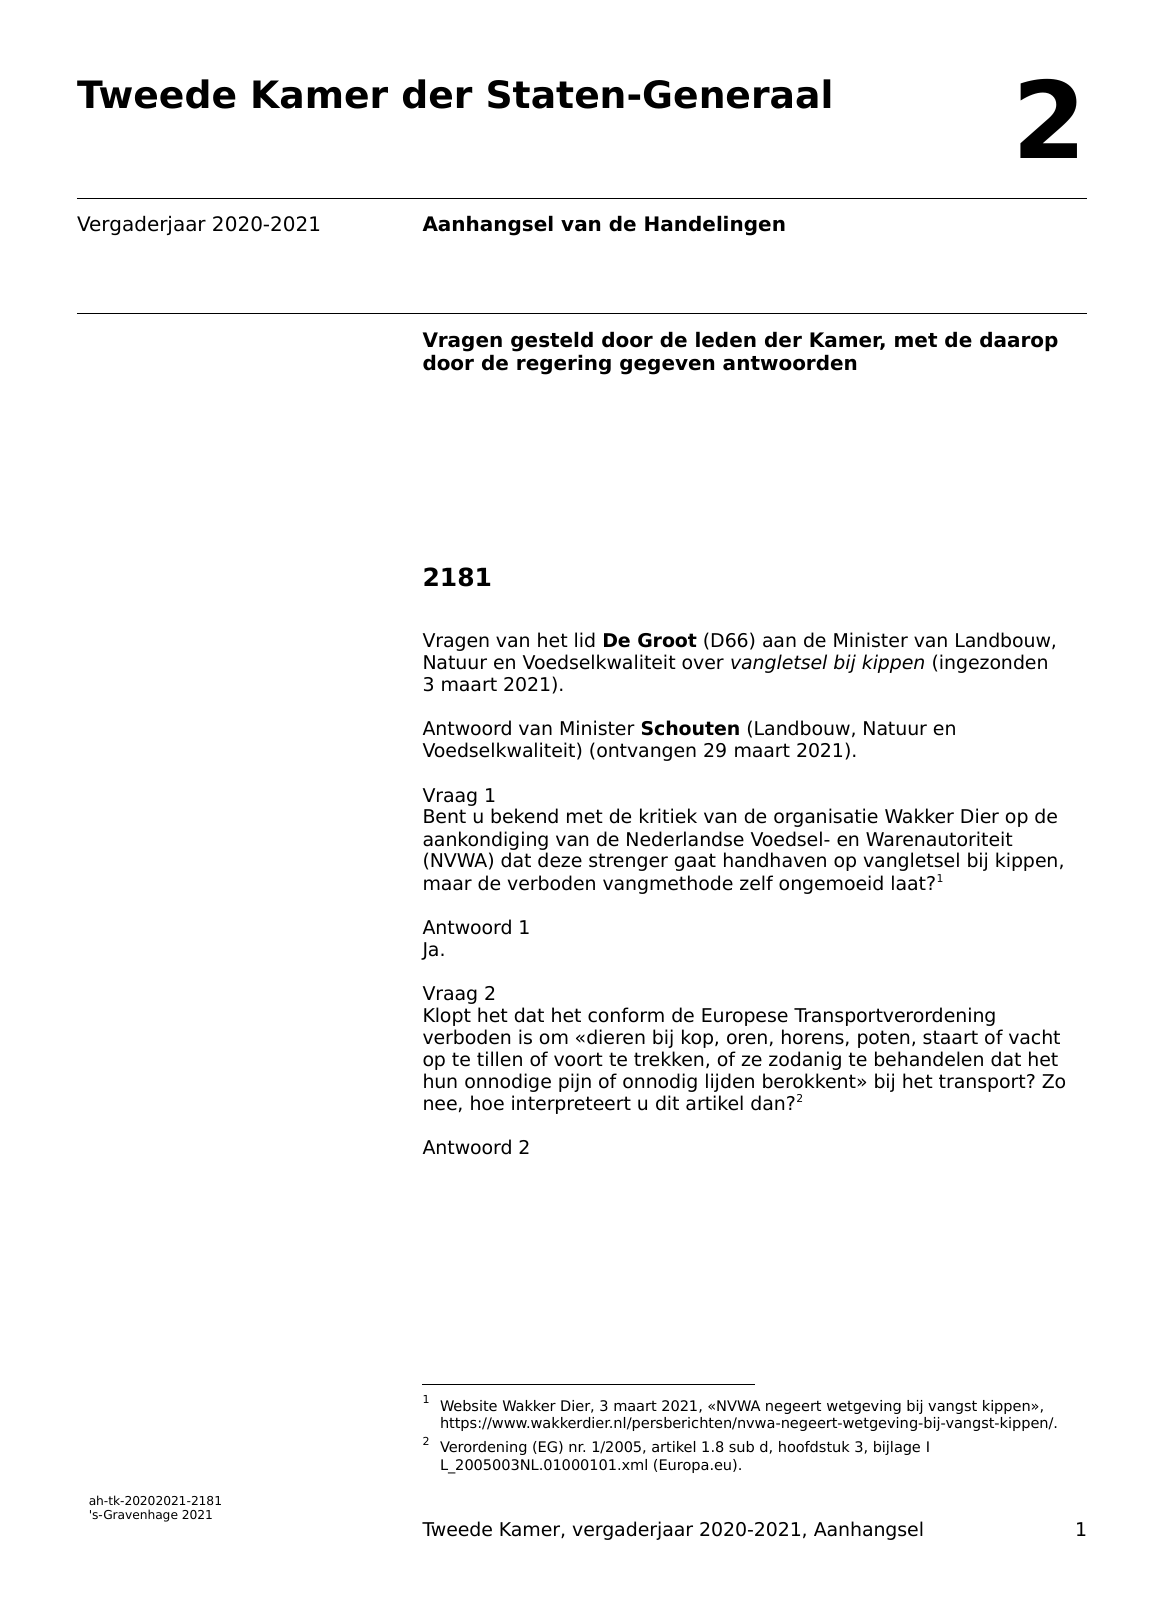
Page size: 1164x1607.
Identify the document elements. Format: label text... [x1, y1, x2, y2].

table_cell Vragen gesteld door de leden der Kamer, met de daarop door de regering gegeven antwoorden [422, 314, 1087, 375]
text 2181 [422, 563, 1087, 592]
text Antwoord 2 [422, 1137, 1087, 1159]
table_header Tweede Kamer der Staten-Generaal [77, 59, 886, 198]
text Website Wakker Dier, 3 maart 2021, «NVWA negeert wetgeving bij vangst kippen», https://www.wakkerdier.nl/persberichten/nvwa-negeert-wetgeving-bij-vangst-kippen/. [422, 1393, 1087, 1432]
text ah-tk-20202021-2181 [88, 1494, 323, 1508]
text Verordening (EG) nr. 1/2005, artikel 1.8 sub d, hoofdstuk 3, bijlage I L_2005003NL.01000101.xml (Europa.eu). [422, 1435, 1087, 1474]
table_cell Aanhangsel van de Handelingen [422, 199, 1087, 313]
text Vragen van het lid De Groot (D66) aan de Minister van Landbouw, Natuur en Voedselkwaliteit over vangletsel bij kippen (ingezonden 3 maart 2021). [422, 630, 1087, 696]
text Ja. [422, 938, 1087, 961]
text Bent u bekend met de kritiek van de organisatie Wakker Dier op de aankondiging van de Nederlandse Voedsel- en Warenautoriteit (NVWA) dat deze strenger gaat handhaven op vangletsel bij kippen, maar de verboden vangmethode zelf ongemoeid laat? [422, 806, 1087, 894]
text Antwoord van Minister Schouten (Landbouw, Natuur en Voedselkwaliteit) (ontvangen 29 maart 2021). [422, 718, 1087, 762]
text Antwoord 1 [422, 917, 1087, 938]
text Vraag 2 [422, 983, 1087, 1005]
table_cell [77, 314, 422, 375]
table_cell Vergaderjaar 2020-2021 [77, 199, 422, 313]
table_header 2 [886, 59, 1087, 198]
text 's-Gravenhage 2021 [88, 1508, 323, 1522]
text Klopt het dat het conform de Europese Transportverordening verboden is om «dieren bij kop, oren, horens, poten, staart of vacht op te tillen of voort te trekken, of ze zodanig te behandelen dat het hun onnodige pijn of onnodig lijden berokkent» bij het transport? Zo nee, hoe interpreteert u dit artikel dan? [422, 1005, 1087, 1114]
text Vraag 1 [422, 784, 1087, 806]
